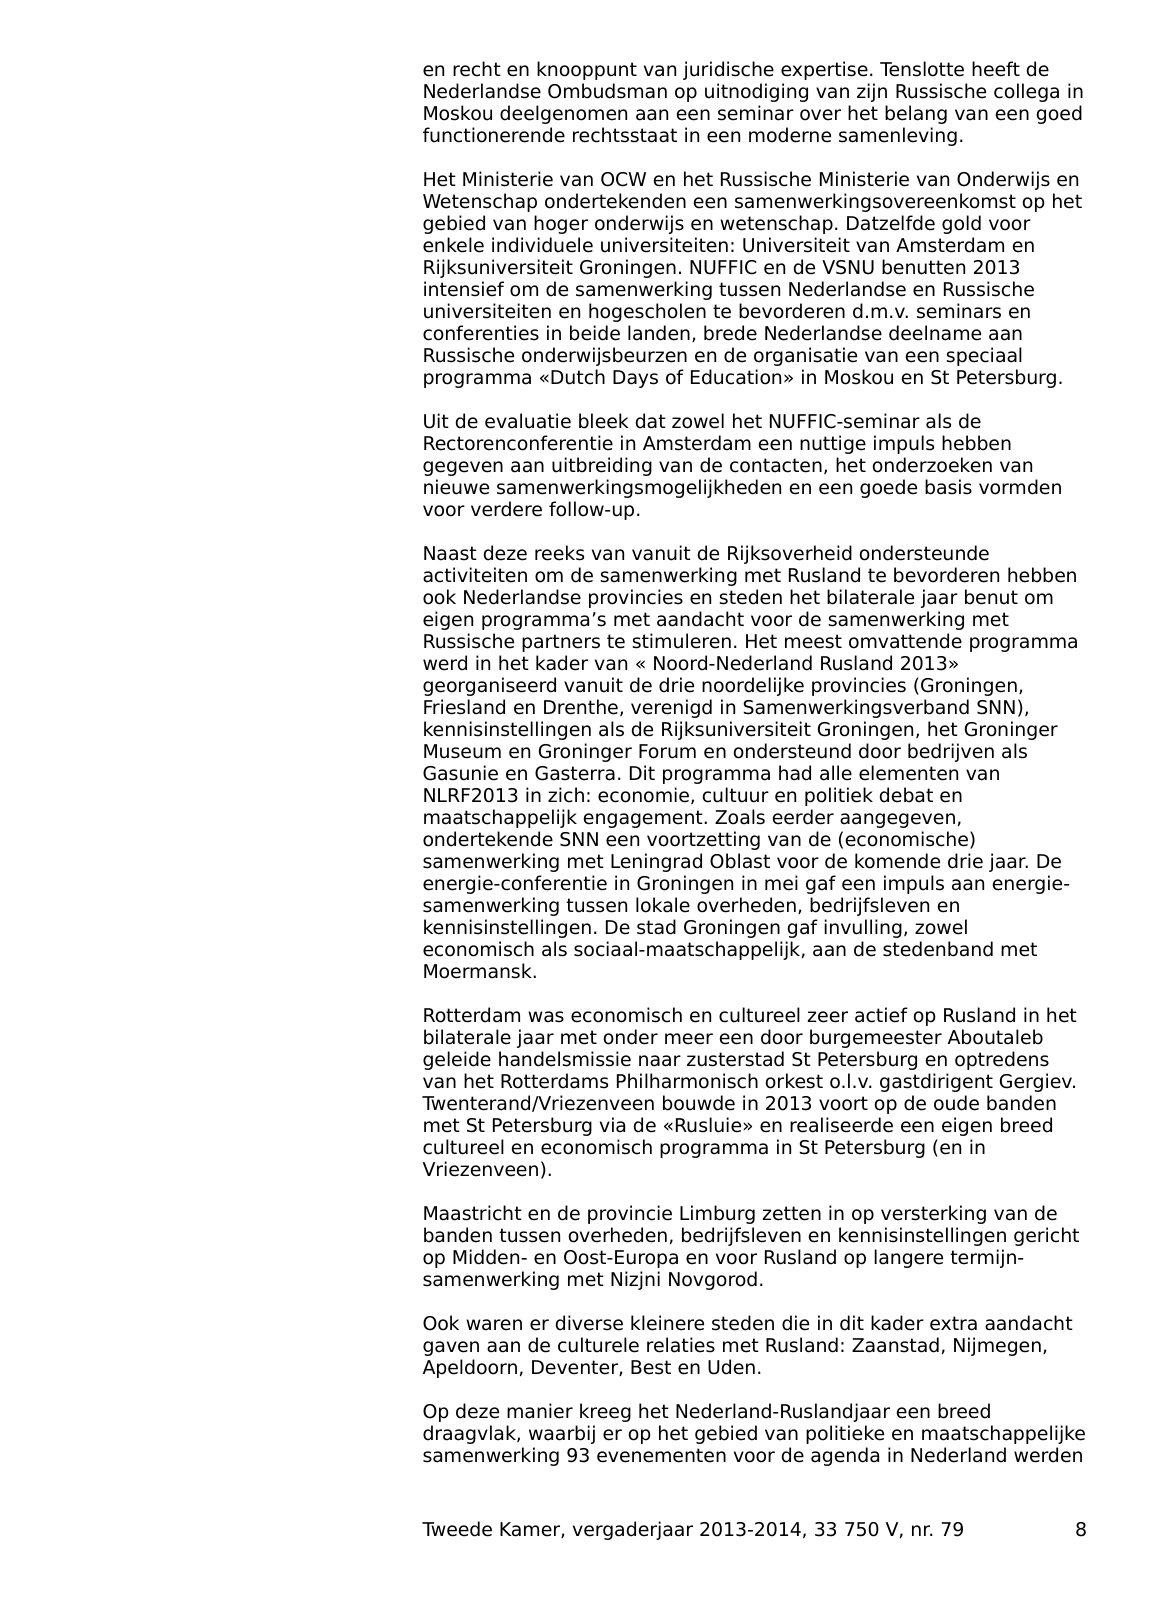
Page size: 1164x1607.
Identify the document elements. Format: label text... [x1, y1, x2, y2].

text Het Ministerie van OCW en het Russische Ministerie van Onderwijs en Wetenschap ondertekenden een samenwerkingsovereenkomst op het gebied van hoger onderwijs en wetenschap. Datzelfde gold voor enkele individuele universiteiten: Universiteit van Amsterdam en Rijksuniversiteit Groningen. NUFFIC en de VSNU benutten 2013 intensief om de samenwerking tussen Nederlandse en Russische universiteiten en hogescholen te bevorderen d.m.v. seminars en conferenties in beide landen, brede Nederlandse deelname aan Russische onderwijsbeurzen en de organisatie van een speciaal programma «Dutch Days of Education» in Moskou en St Petersburg. [422, 169, 1087, 389]
text Rotterdam was economisch en cultureel zeer actief op Rusland in het bilaterale jaar met onder meer een door burgemeester Aboutaleb geleide handelsmissie naar zusterstad St Petersburg en optredens van het Rotterdams Philharmonisch orkest o.l.v. gastdirigent Gergiev. Twenterand/Vriezenveen bouwde in 2013 voort op de oude banden met St Petersburg via de «Rusluie» en realiseerde een eigen breed cultureel en economisch programma in St Petersburg (en in Vriezenveen). [422, 1005, 1087, 1181]
text en recht en knooppunt van juridische expertise. Tenslotte heeft de Nederlandse Ombudsman op uitnodiging van zijn Russische collega in Moskou deelgenomen aan een seminar over het belang van een goed functionerende rechtsstaat in een moderne samenleving. [422, 59, 1087, 147]
text Ook waren er diverse kleinere steden die in dit kader extra aandacht gaven aan de culturele relaties met Rusland: Zaanstad, Nijmegen, Apeldoorn, Deventer, Best en Uden. [422, 1313, 1087, 1379]
text Naast deze reeks van vanuit de Rijksoverheid ondersteunde activiteiten om de samenwerking met Rusland te bevorderen hebben ook Nederlandse provincies en steden het bilaterale jaar benut om eigen programma’s met aandacht voor de samenwerking met Russische partners te stimuleren. Het meest omvattende programma werd in het kader van « Noord-Nederland Rusland 2013» georganiseerd vanuit de drie noordelijke provincies (Groningen, Friesland en Drenthe, verenigd in Samenwerkingsverband SNN), kennisinstellingen als de Rijksuniversiteit Groningen, het Groninger Museum en Groninger Forum en ondersteund door bedrijven als Gasunie en Gasterra. Dit programma had alle elementen van NLRF2013 in zich: economie, cultuur en politiek debat en maatschappelijk engagement. Zoals eerder aangegeven, ondertekende SNN een voortzetting van de (economische) samenwerking met Leningrad Oblast voor de komende drie jaar. De energie-conferentie in Groningen in mei gaf een impuls aan energie-samenwerking tussen lokale overheden, bedrijfsleven en kennisinstellingen. De stad Groningen gaf invulling, zowel economisch als sociaal-maatschappelijk, aan de stedenband met Moermansk. [422, 543, 1087, 983]
text Uit de evaluatie bleek dat zowel het NUFFIC-seminar als de Rectorenconferentie in Amsterdam een nuttige impuls hebben gegeven aan uitbreiding van de contacten, het onderzoeken van nieuwe samenwerkingsmogelijkheden en een goede basis vormden voor verdere follow-up. [422, 411, 1087, 521]
text Op deze manier kreeg het Nederland-Ruslandjaar een breed draagvlak, waarbij er op het gebied van politieke en maatschappelijke samenwerking 93 evenementen voor de agenda in Nederland werden [422, 1401, 1087, 1467]
text Maastricht en de provincie Limburg zetten in op versterking van de banden tussen overheden, bedrijfsleven en kennisinstellingen gericht op Midden- en Oost-Europa en voor Rusland op langere termijn-samenwerking met Nizjni Novgorod. [422, 1203, 1087, 1291]
